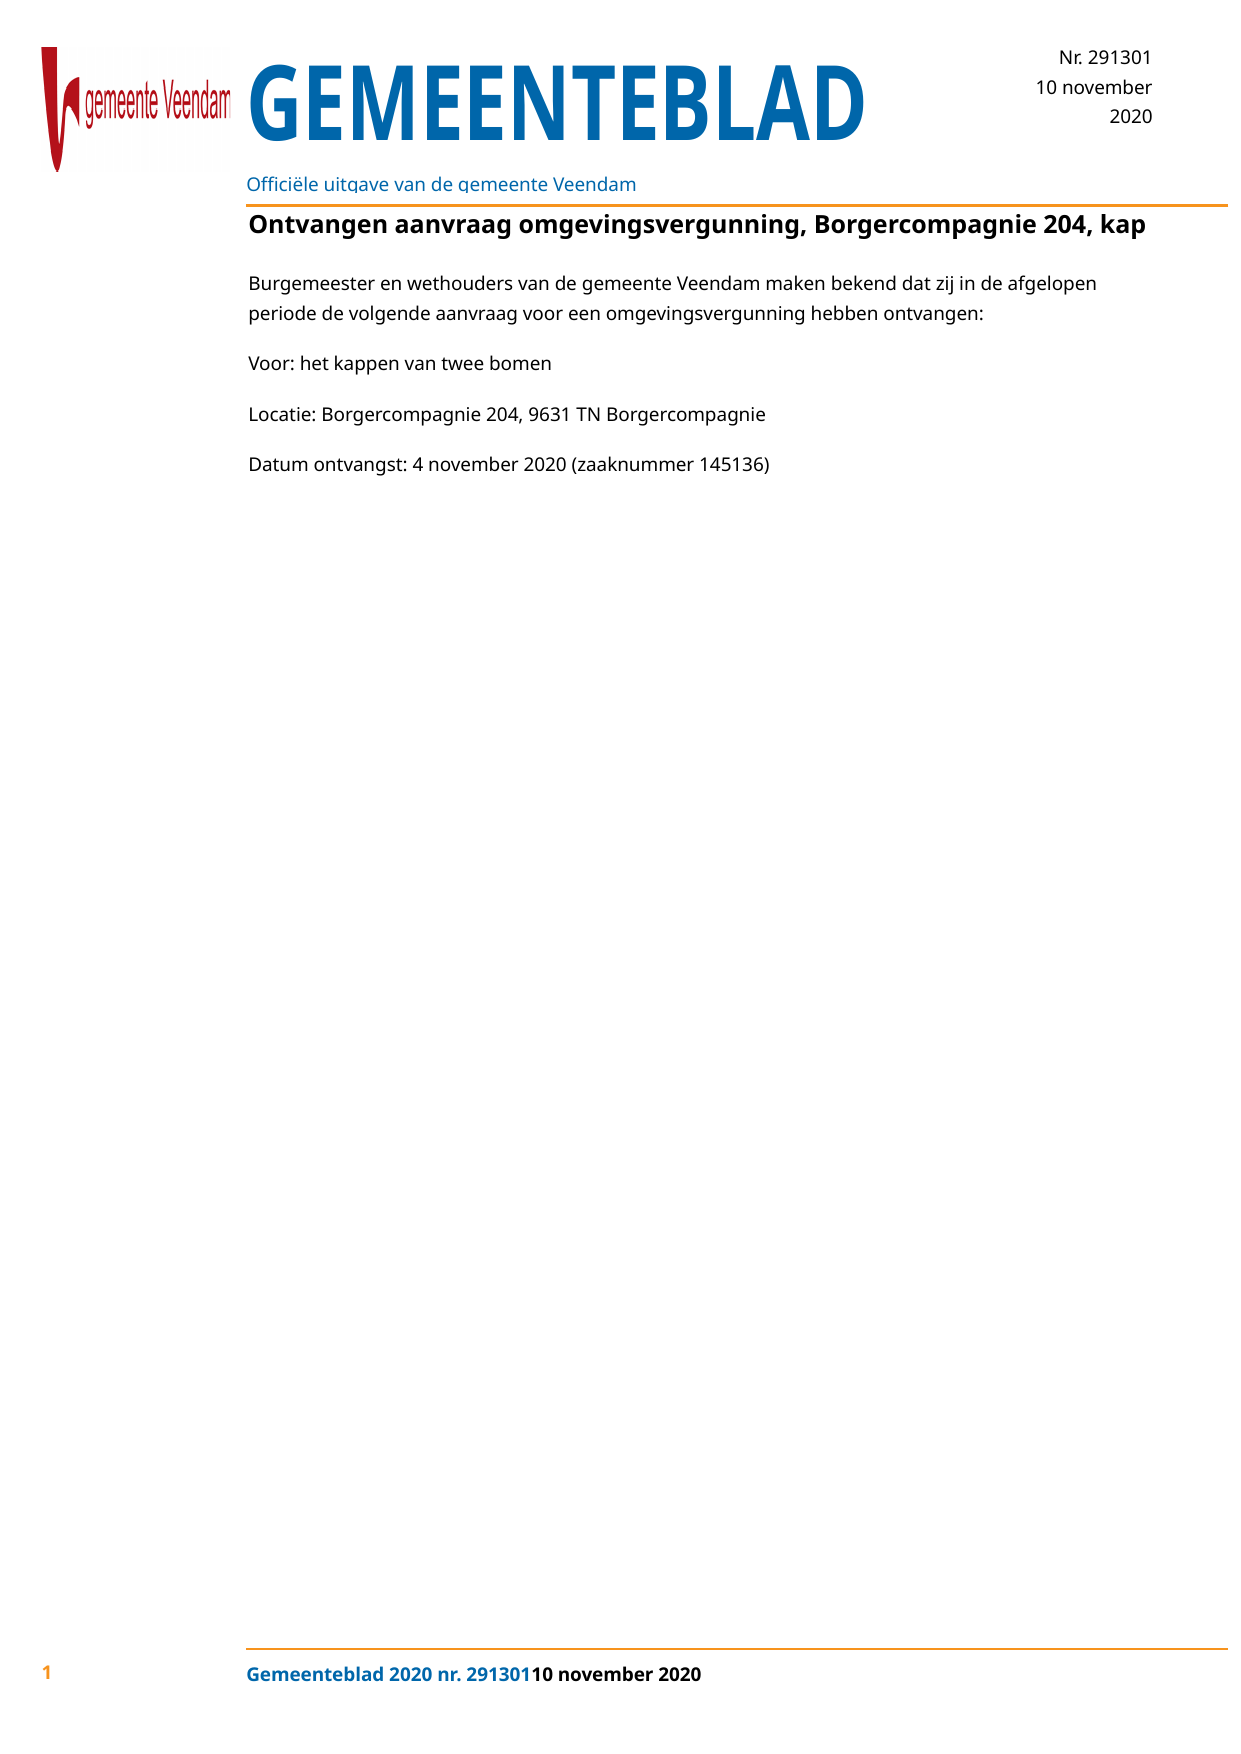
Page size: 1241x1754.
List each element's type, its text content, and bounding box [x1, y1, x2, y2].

text Locatie: Borgercompagnie 204, 9631 TN Borgercompagnie [248, 401, 1152, 426]
text Datum ontvangst: 4 november 2020 (zaaknummer 145136) [248, 451, 1152, 477]
picture [41, 47, 231, 172]
text Burgemeester en wethouders van de gemeente Veendam maken bekend dat zij in de afgelopen periode de volgende aanvraag voor een omgevingsvergunning hebben ontvangen: [248, 270, 1152, 326]
text Ontvangen aanvraag omgevingsvergunning, Borgercompagnie 204, kap [248, 207, 1152, 241]
text Voor: het kappen van twee bomen [248, 350, 1152, 376]
